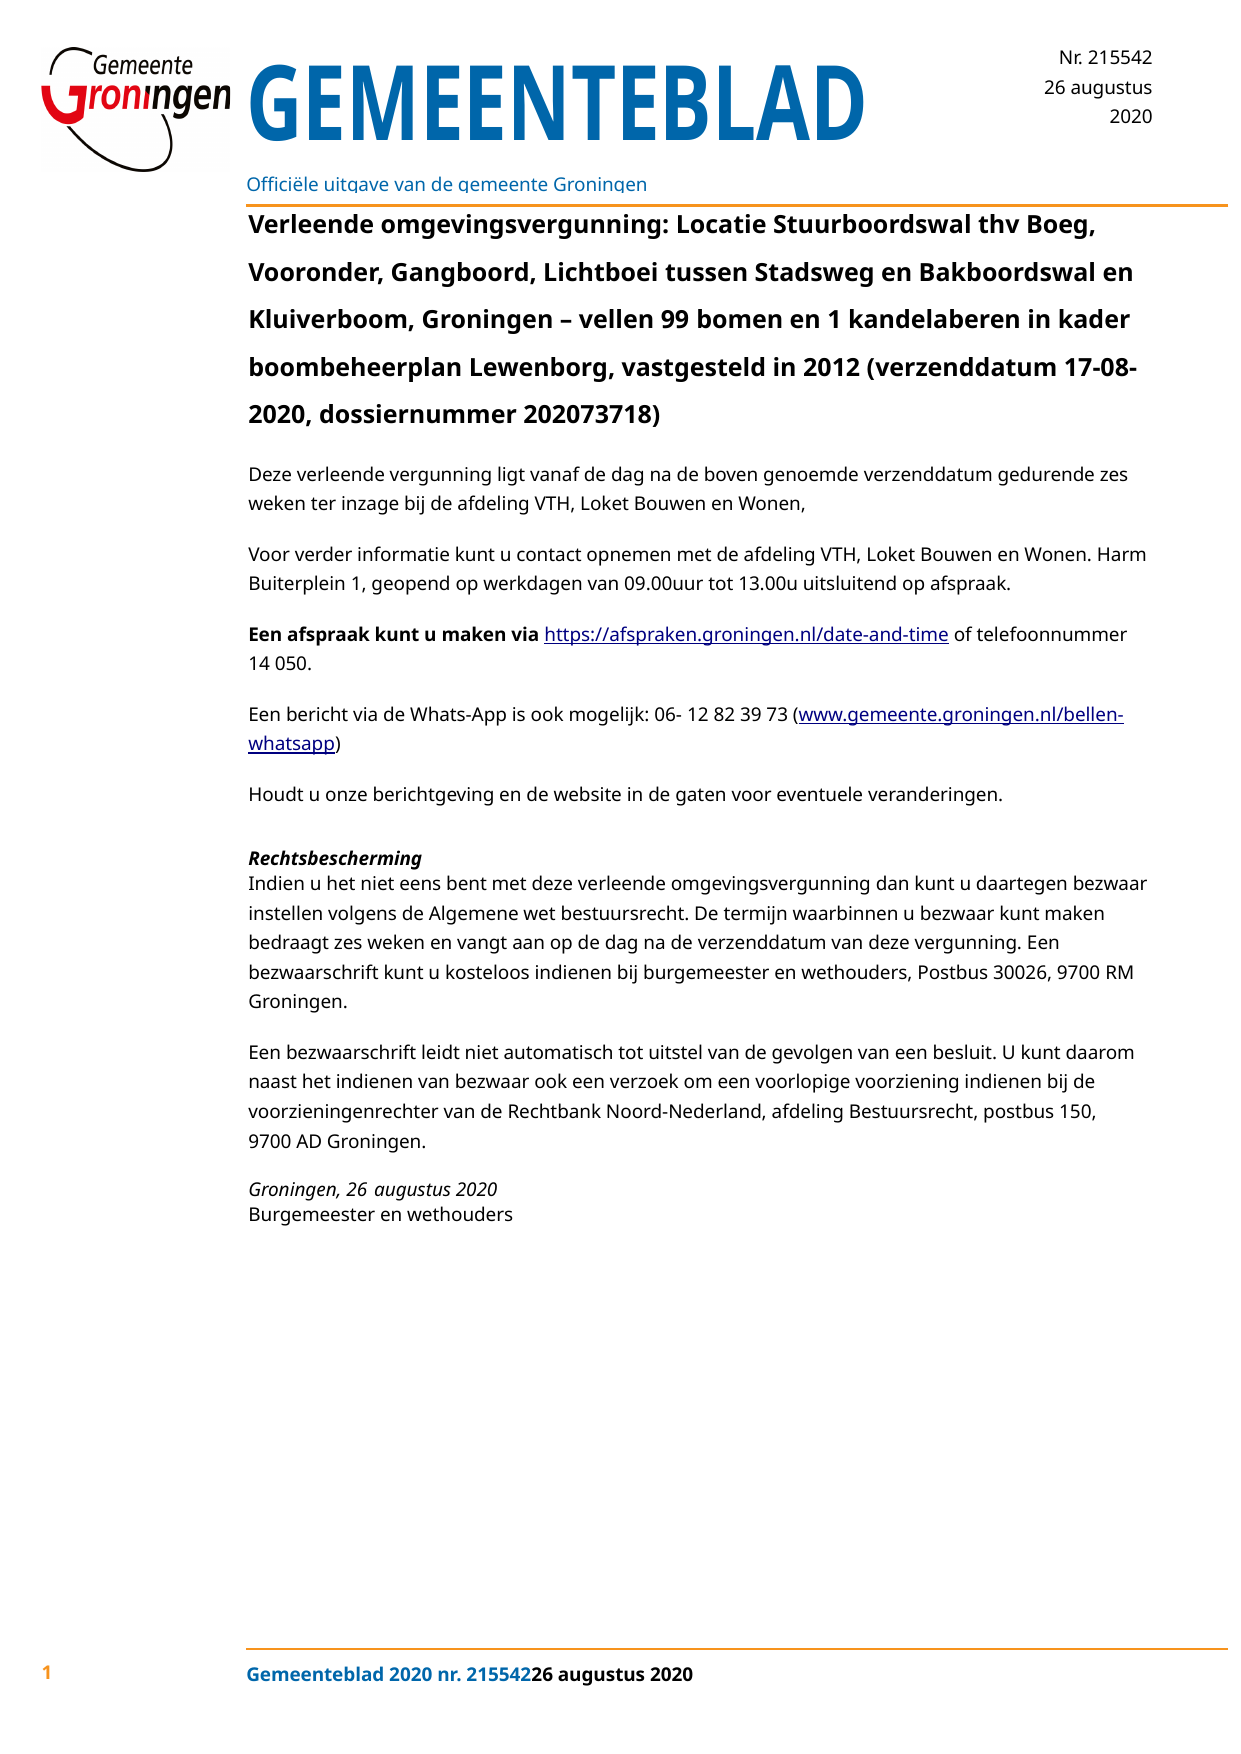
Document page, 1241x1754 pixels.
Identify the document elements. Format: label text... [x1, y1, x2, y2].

text Houdt u onze berichtgeving en de website in de gaten voor eventuele veranderingen. [248, 781, 1152, 806]
text Verleende omgevingsvergunning: Locatie Stuurboordswal thv Boeg, Vooronder, Gangboord, Lichtboei tussen Stadsweg en Bakboordswal en Kluiverboom, Groningen – vellen 99 bomen en 1 kandelaberen in kader boombeheerplan Lewenborg, vastgesteld in 2012 (verzenddatum 17-08-2020, dossiernummer 202073718) [248, 207, 1152, 431]
text Deze verleende vergunning ligt vanaf de dag na de boven genoemde verzenddatum gedurende zes weken ter inzage bij de afdeling VTH, Loket Bouwen en Wonen, [248, 461, 1152, 516]
text Groningen, 26 augustus 2020 [248, 1176, 1152, 1201]
text Een bericht via de Whats-App is ook mogelijk: 06- 12 82 39 73 (www.gemeente.groningen.nl/bellen-whatsapp) [248, 701, 1152, 756]
text Burgemeester en wethouders [248, 1201, 1152, 1227]
picture [41, 47, 231, 172]
text Voor verder informatie kunt u contact opnemen met de afdeling VTH, Loket Bouwen en Wonen. Harm Buiterplein 1, geopend op werkdagen van 09.00uur tot 13.00u uitsluitend op afspraak. [248, 541, 1152, 596]
text Indien u het niet eens bent met deze verleende omgevingsvergunning dan kunt u daartegen bezwaar instellen volgens de Algemene wet bestuursrecht. De termijn waarbinnen u bezwaar kunt maken bedraagt zes weken en vangt aan op de dag na de verzenddatum van deze vergunning. Een bezwaarschrift kunt u kosteloos indienen bij burgemeester en wethouders, Postbus 30026, 9700 RM Groningen. [248, 870, 1152, 1014]
text Rechtsbescherming [248, 845, 1152, 870]
text Een bezwaarschrift leidt niet automatisch tot uitstel van de gevolgen van een besluit. U kunt daarom naast het indienen van bezwaar ook een verzoek om een voorlopige voorziening indienen bij de voorzieningenrechter van de Rechtbank Noord-Nederland, afdeling Bestuursrecht, postbus 150, 9700 AD Groningen. [248, 1039, 1152, 1154]
text Een afspraak kunt u maken via https://afspraken.groningen.nl/date-and-time of telefoonnummer 14 050. [248, 621, 1152, 676]
